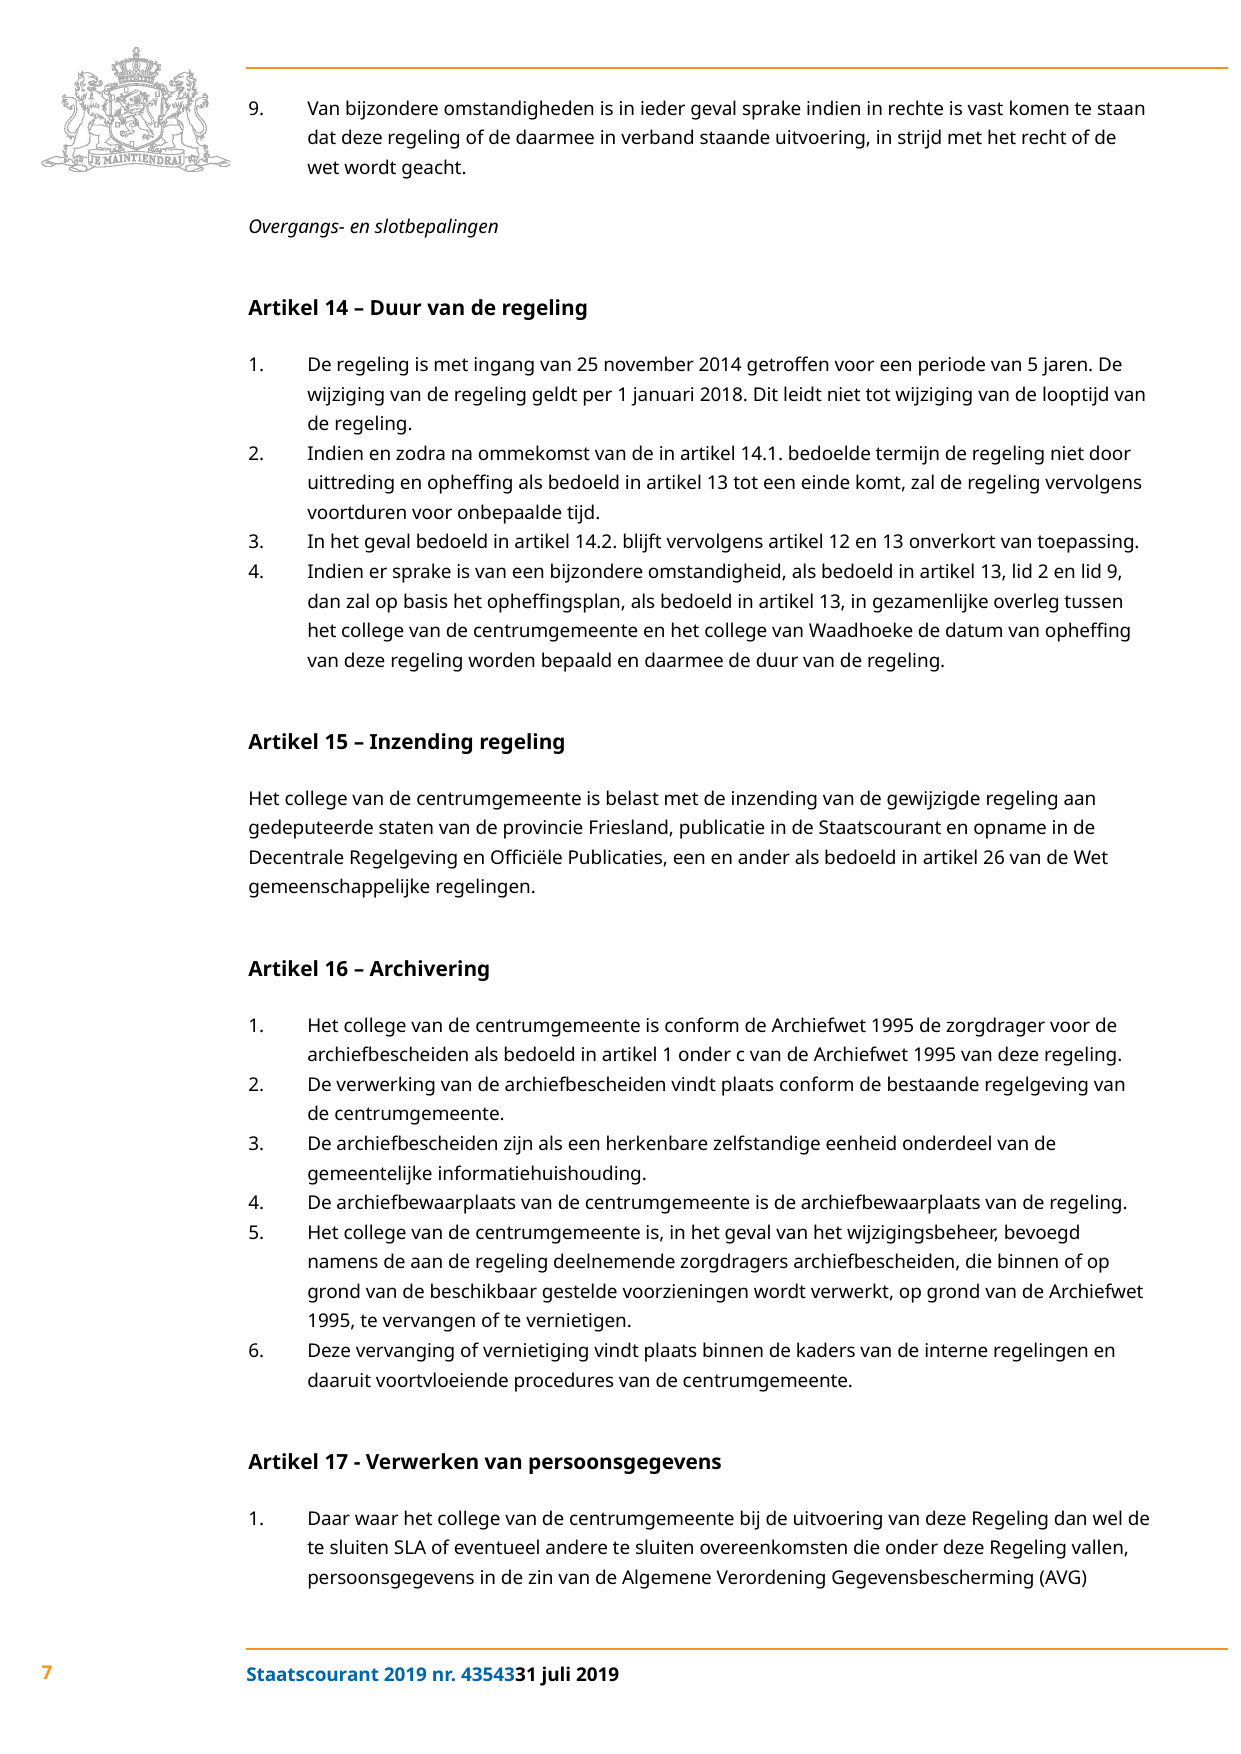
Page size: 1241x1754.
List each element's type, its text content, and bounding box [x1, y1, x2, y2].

list Het college van de centrumgemeente is, in het geval van het wijzigingsbeheer, bevoegd namens de aan de regeling deelnemende zorgdragers archiefbescheiden, die binnen of op grond van de beschikbaar gestelde voorzieningen wordt verwerkt, op grond van de Archiefwet 1995, te vervangen of te vernietigen. [248, 1219, 1152, 1333]
list De archiefbewaarplaats van de centrumgemeente is de archiefbewaarplaats van de regeling. [248, 1189, 1152, 1215]
list Deze vervanging of vernietiging vindt plaats binnen de kaders van de interne regelingen en daaruit voortvloeiende procedures van de centrumgemeente. [248, 1337, 1152, 1392]
text Artikel 16 – Archivering [248, 954, 1152, 982]
list Indien en zodra na ommekomst van de in artikel 14.1. bedoelde termijn de regeling niet door uittreding en opheffing als bedoeld in artikel 13 tot een einde komt, zal de regeling vervolgens voortduren voor onbepaalde tijd. [248, 440, 1152, 525]
list Daar waar het college van de centrumgemeente bij de uitvoering van deze Regeling dan wel de te sluiten SLA of eventueel andere te sluiten overeenkomsten die onder deze Regeling vallen, persoonsgegevens in de zin van de Algemene Verordening Gegevensbescherming (AVG) [248, 1505, 1152, 1590]
text Het college van de centrumgemeente is belast met de inzending van de gewijzigde regeling aan gedeputeerde staten van de provincie Friesland, publicatie in de Staatscourant en opname in de Decentrale Regelgeving en Officiële Publicaties, een en ander als bedoeld in artikel 26 van de Wet gemeenschappelijke regelingen. [248, 785, 1152, 899]
text Artikel 17 - Verwerken van persoonsgegevens [248, 1447, 1152, 1475]
text Overgangs- en slotbepalingen [248, 213, 1152, 239]
list In het geval bedoeld in artikel 14.2. blijft vervolgens artikel 12 en 13 onverkort van toepassing. [248, 529, 1152, 554]
list Indien er sprake is van een bijzondere omstandigheid, als bedoeld in artikel 13, lid 2 en lid 9, dan zal op basis het opheffingsplan, als bedoeld in artikel 13, in gezamenlijke overleg tussen het college van de centrumgemeente en het college van Waadhoeke de datum van opheffing van deze regeling worden bepaald en daarmee de duur van de regeling. [248, 558, 1152, 673]
list De regeling is met ingang van 25 november 2014 getroffen voor een periode van 5 jaren. De wijziging van de regeling geldt per 1 januari 2018. Dit leidt niet tot wijziging van de looptijd van de regeling. [248, 351, 1152, 436]
list De archiefbescheiden zijn als een herkenbare zelfstandige eenheid onderdeel van de gemeentelijke informatiehuishouding. [248, 1130, 1152, 1185]
picture [41, 47, 231, 172]
list Het college van de centrumgemeente is conform de Archiefwet 1995 de zorgdrager voor de archiefbescheiden als bedoeld in artikel 1 onder c van de Archiefwet 1995 van deze regeling. [248, 1012, 1152, 1067]
list De verwerking van de archiefbescheiden vindt plaats conform de bestaande regelgeving van de centrumgemeente. [248, 1071, 1152, 1126]
text Artikel 14 – Duur van de regeling [248, 293, 1152, 322]
text Artikel 15 – Inzending regeling [248, 727, 1152, 755]
list Van bijzondere omstandigheden is in ieder geval sprake indien in rechte is vast komen te staan dat deze regeling of de daarmee in verband staande uitvoering, in strijd met het recht of de wet wordt geacht. [248, 95, 1152, 180]
